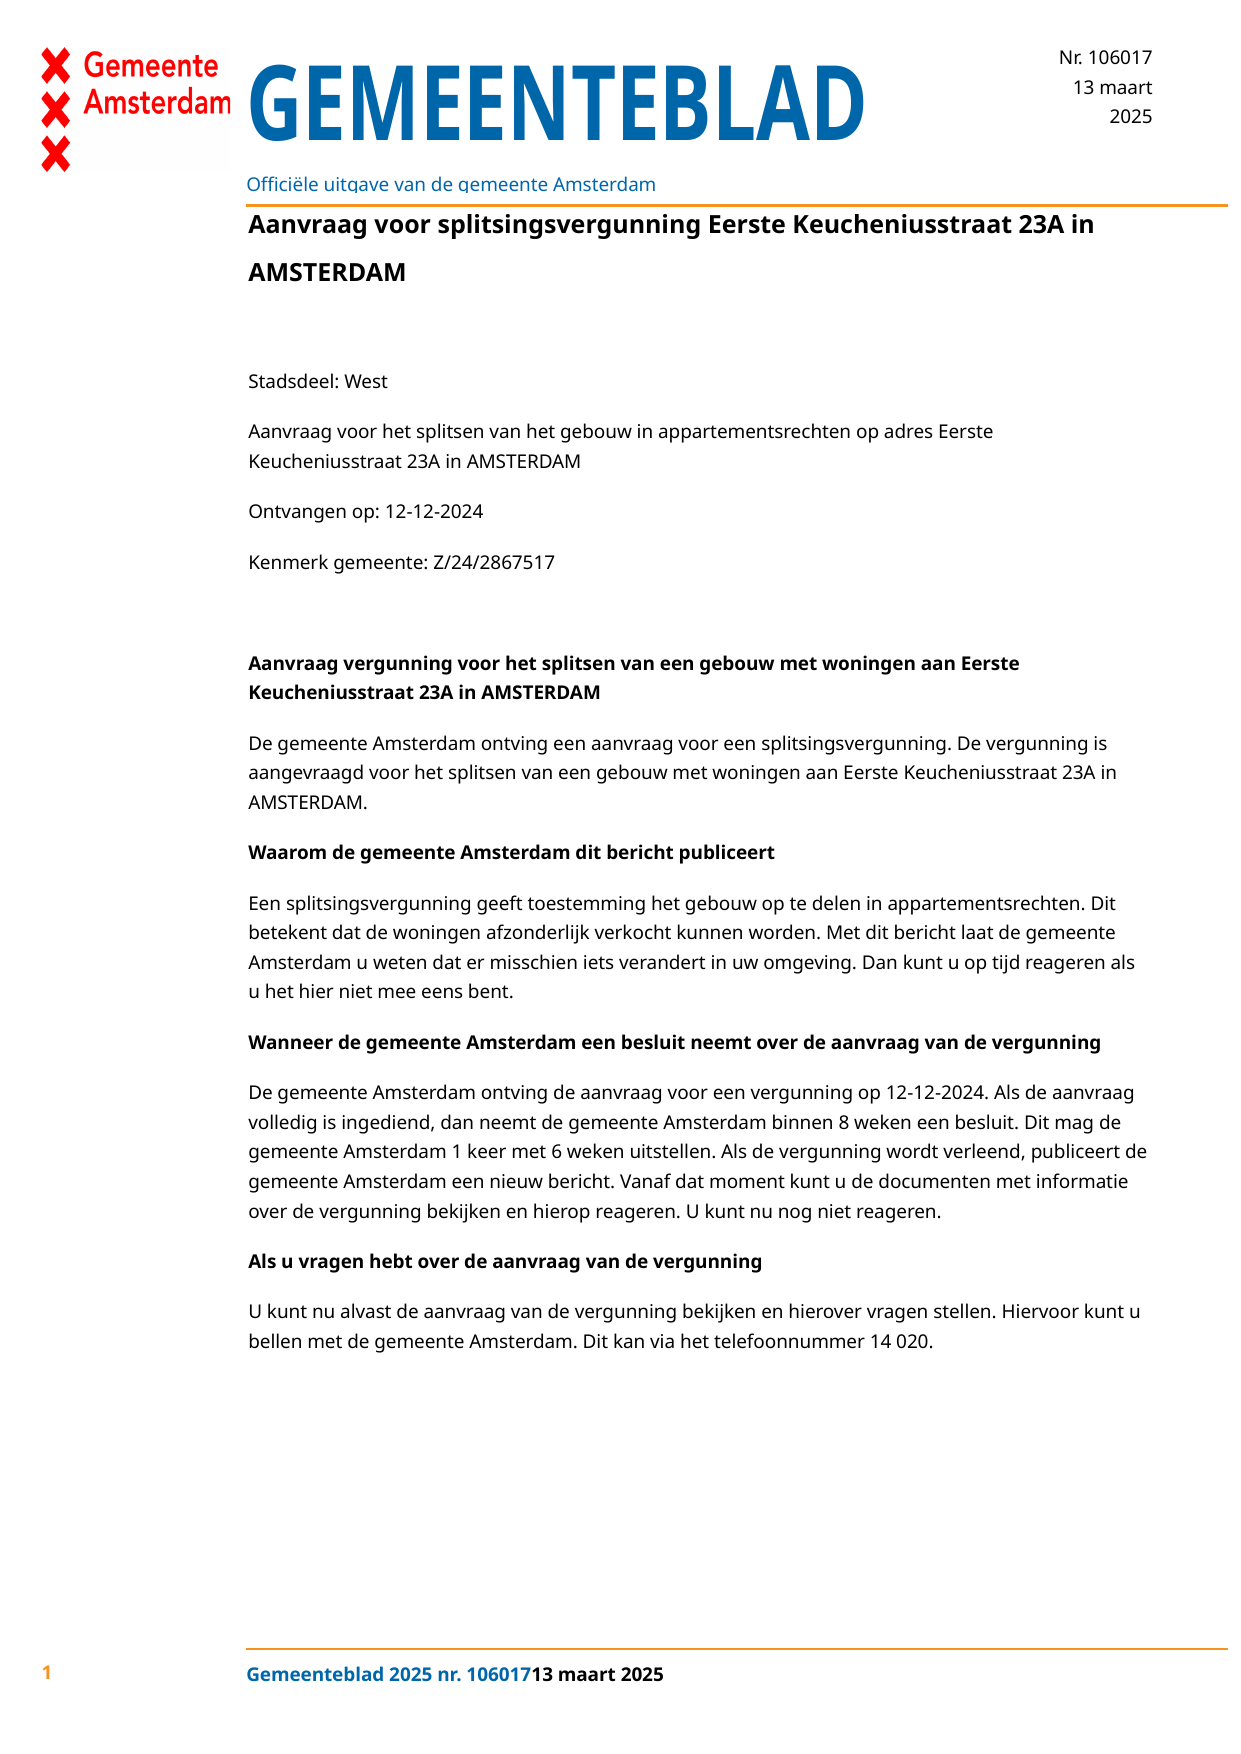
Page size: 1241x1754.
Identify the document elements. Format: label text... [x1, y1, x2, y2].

text De gemeente Amsterdam ontving de aanvraag voor een vergunning op 12-12-2024. Als de aanvraag volledig is ingediend, dan neemt de gemeente Amsterdam binnen 8 weken een besluit. Dit mag de gemeente Amsterdam 1 keer met 6 weken uitstellen. Als de vergunning wordt verleend, publiceert de gemeente Amsterdam een nieuw bericht. Vanaf dat moment kunt u de documenten met informatie over de vergunning bekijken en hierop reageren. U kunt nu nog niet reageren. [248, 1079, 1152, 1224]
text Een splitsingsvergunning geeft toestemming het gebouw op te delen in appartementsrechten. Dit betekent dat de woningen afzonderlijk verkocht kunnen worden. Met dit bericht laat de gemeente Amsterdam u weten dat er misschien iets verandert in uw omgeving. Dan kunt u op tijd reageren als u het hier niet mee eens bent. [248, 890, 1152, 1004]
text Aanvraag voor splitsingsvergunning Eerste Keucheniusstraat 23A in AMSTERDAM [248, 207, 1152, 288]
text U kunt nu alvast de aanvraag van de vergunning bekijken en hierover vragen stellen. Hiervoor kunt u bellen met de gemeente Amsterdam. Dit kan via het telefoonnummer 14 020. [248, 1299, 1152, 1354]
text Waarom de gemeente Amsterdam dit bericht publiceert [248, 839, 1152, 865]
text Aanvraag vergunning voor het splitsen van een gebouw met woningen aan Eerste Keucheniusstraat 23A in AMSTERDAM [248, 650, 1152, 705]
picture [41, 47, 231, 172]
text Ontvangen op: 12-12-2024 [248, 499, 1152, 524]
text Kenmerk gemeente: Z/24/2867517 [248, 549, 1152, 575]
text Aanvraag voor het splitsen van het gebouw in appartementsrechten op adres Eerste Keucheniusstraat 23A in AMSTERDAM [248, 419, 1152, 474]
text De gemeente Amsterdam ontving een aanvraag voor een splitsingsvergunning. De vergunning is aangevraagd voor het splitsen van een gebouw met woningen aan Eerste Keucheniusstraat 23A in AMSTERDAM. [248, 730, 1152, 815]
text Wanneer de gemeente Amsterdam een besluit neemt over de aanvraag van de vergunning [248, 1029, 1152, 1055]
text Stadsdeel: West [248, 368, 1152, 394]
text Als u vragen hebt over de aanvraag van de vergunning [248, 1248, 1152, 1274]
